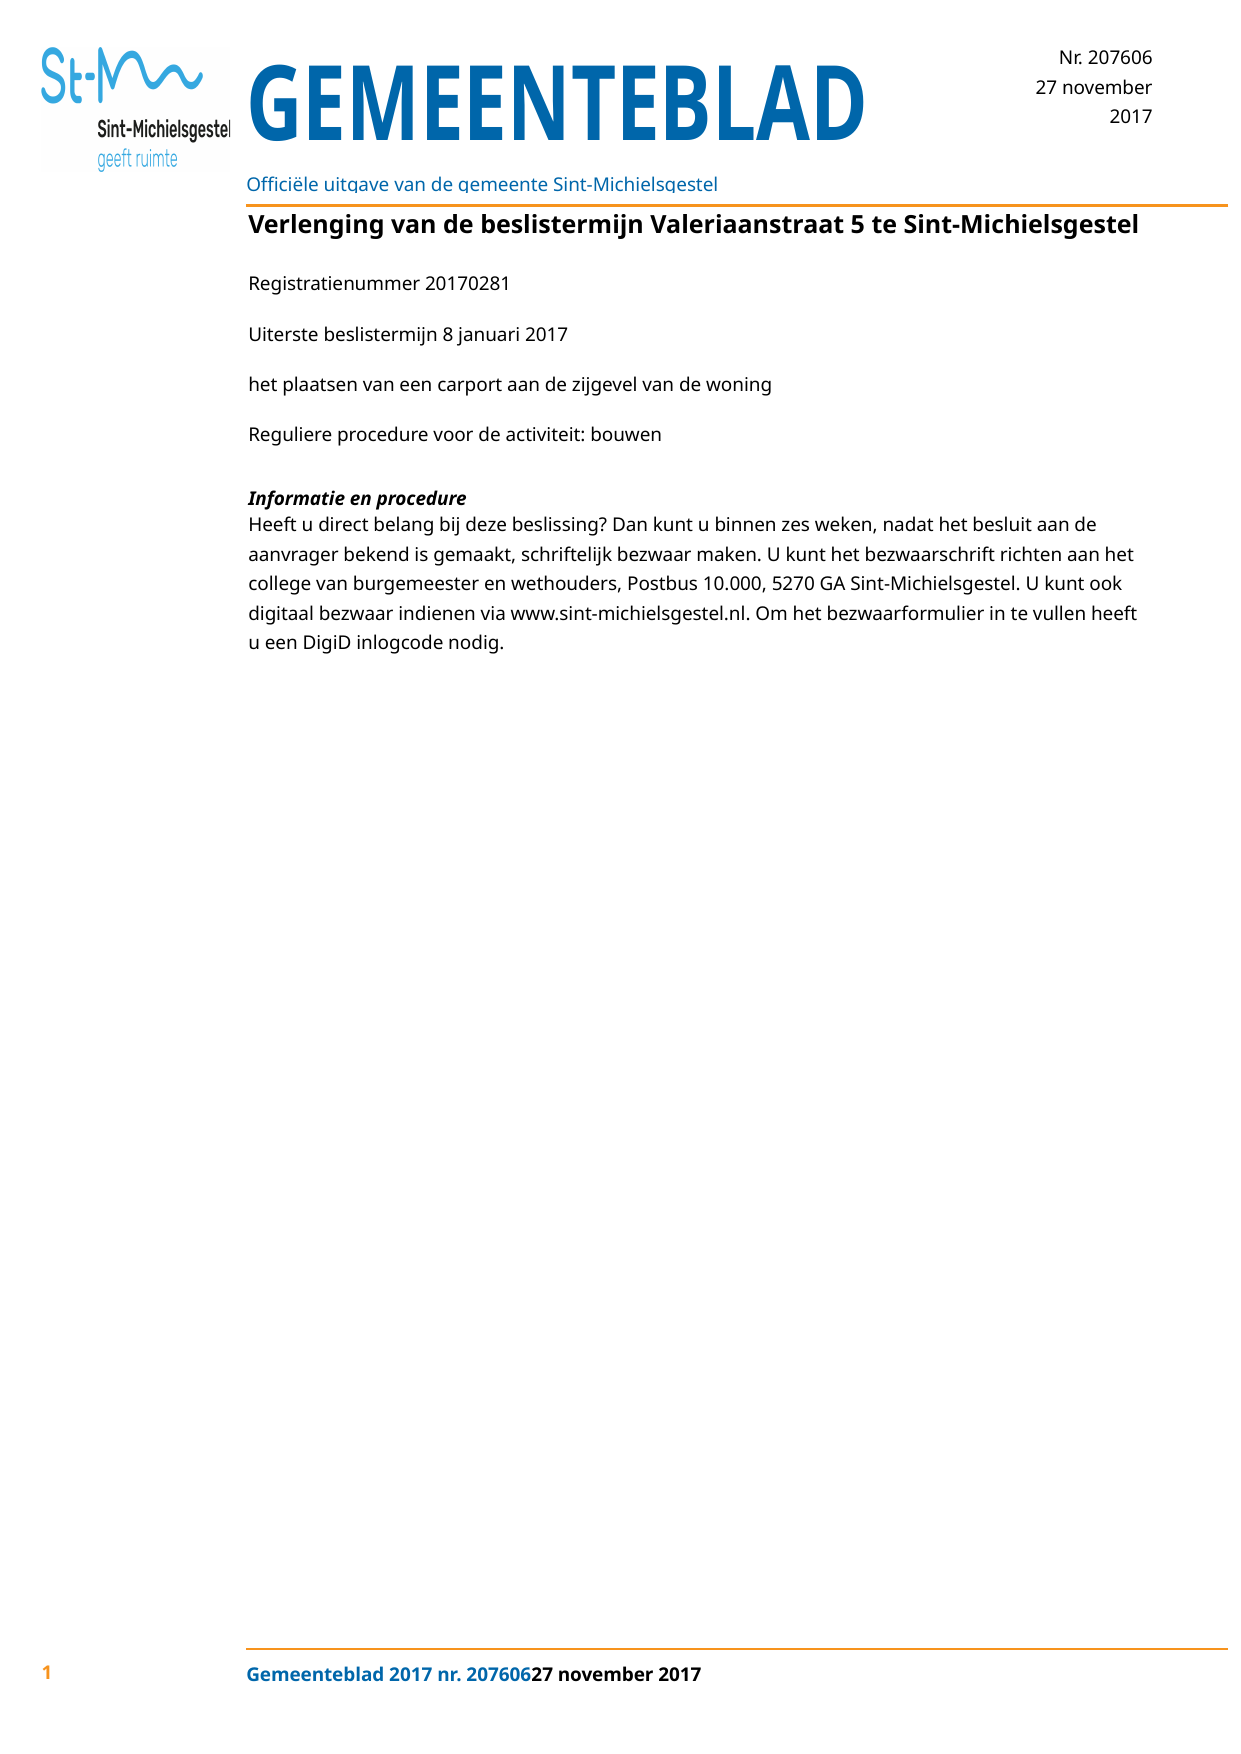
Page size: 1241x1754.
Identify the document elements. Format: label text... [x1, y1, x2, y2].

picture [41, 47, 231, 172]
text het plaatsen van een carport aan de zijgevel van de woning [248, 371, 1152, 397]
text Registratienummer 20170281 [248, 270, 1152, 296]
text Informatie en procedure [248, 486, 1152, 511]
text Heeft u direct belang bij deze beslissing? Dan kunt u binnen zes weken, nadat het besluit aan de aanvrager bekend is gemaakt, schriftelijk bezwaar maken. U kunt het bezwaarschrift richten aan het college van burgemeester en wethouders, Postbus 10.000, 5270 GA Sint-Michielsgestel. U kunt ook digitaal bezwaar indienen via www.sint-michielsgestel.nl. Om het bezwaarformulier in te vullen heeft u een DigiD inlogcode nodig. [248, 511, 1152, 655]
text Uiterste beslistermijn 8 januari 2017 [248, 321, 1152, 346]
text Verlenging van de beslistermijn Valeriaanstraat 5 te Sint-Michielsgestel [248, 207, 1152, 241]
text Reguliere procedure voor de activiteit: bouwen [248, 422, 1152, 447]
